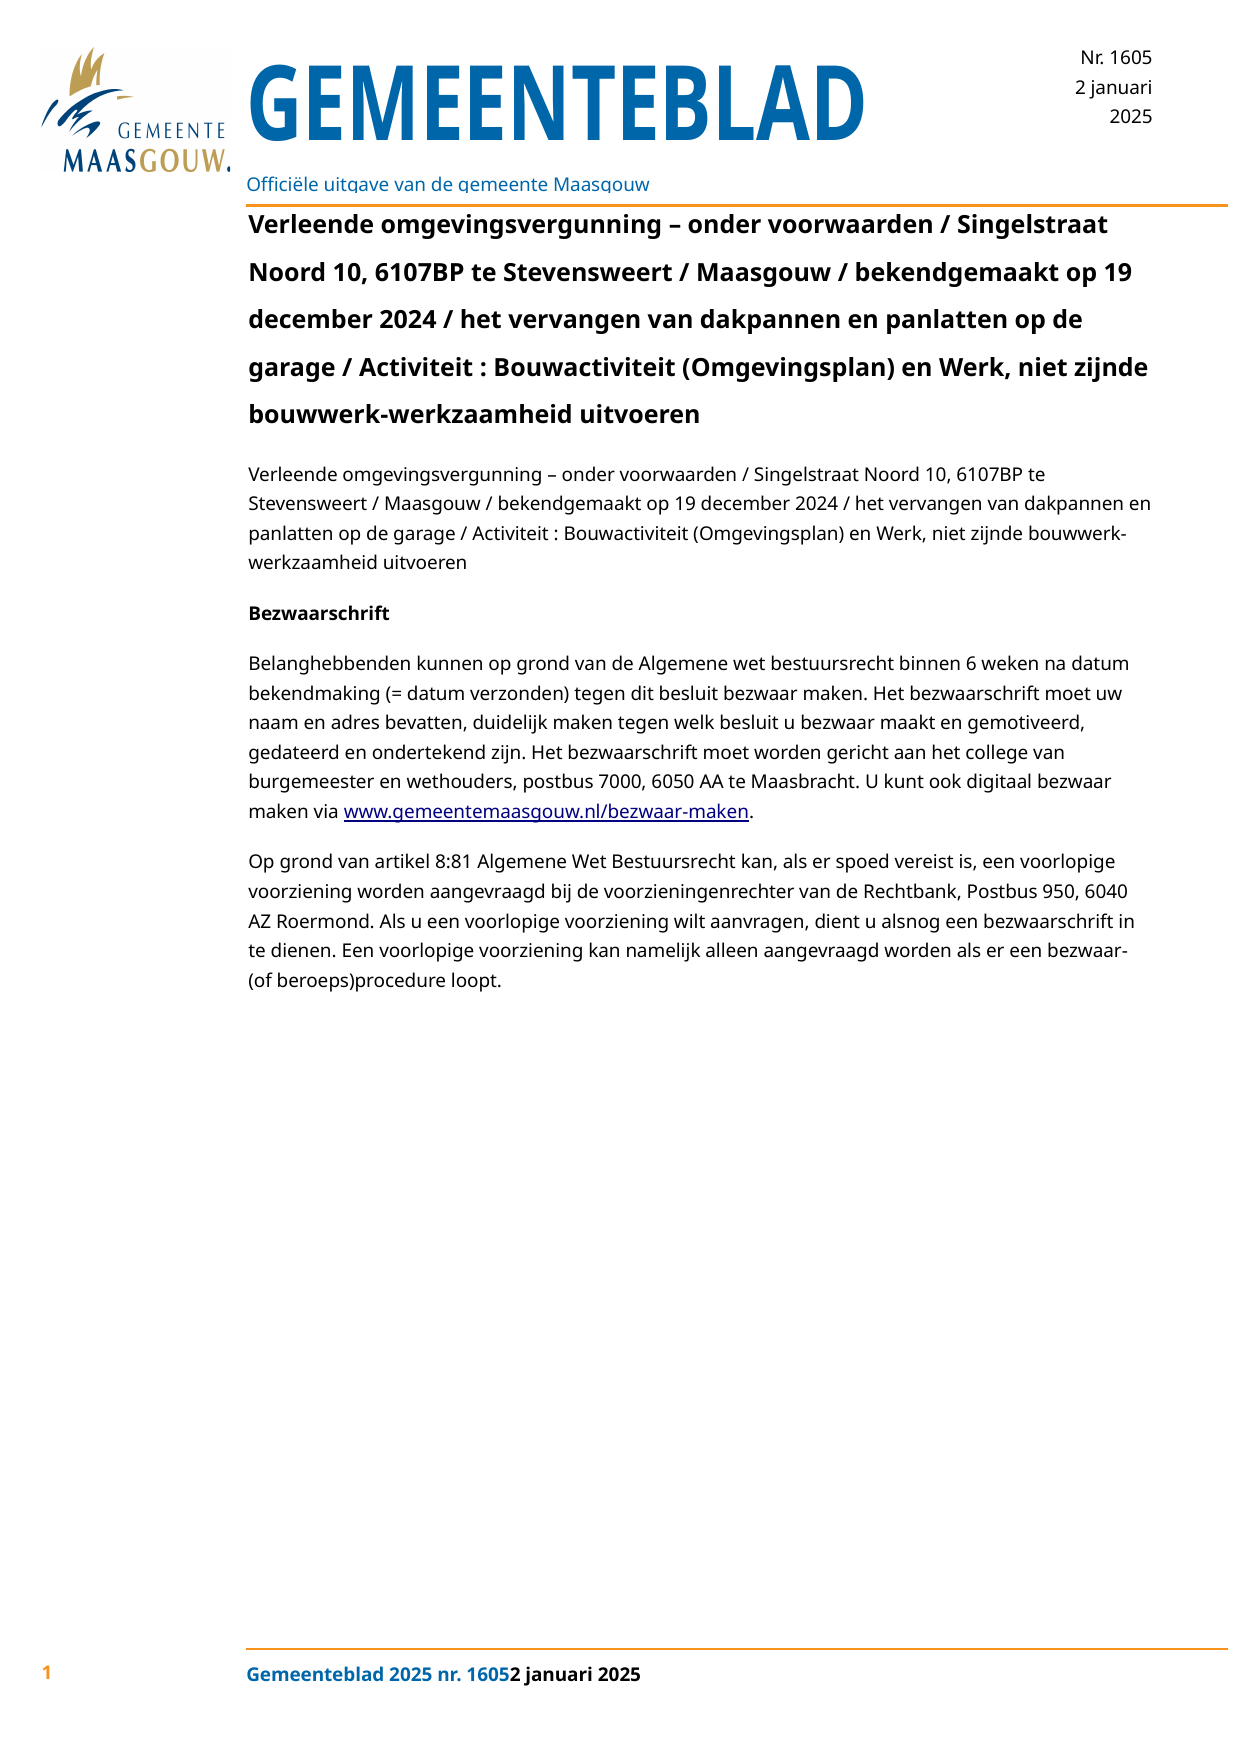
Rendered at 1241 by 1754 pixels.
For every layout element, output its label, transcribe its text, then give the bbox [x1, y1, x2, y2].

text Verleende omgevingsvergunning – onder voorwaarden / Singelstraat Noord 10, 6107BP te Stevensweert / Maasgouw / bekendgemaakt op 19 december 2024 / het vervangen van dakpannen en panlatten op de garage / Activiteit : Bouwactiviteit (Omgevingsplan) en Werk, niet zijnde bouwwerk-werkzaamheid uitvoeren [248, 461, 1152, 575]
text Bezwaarschrift [248, 600, 1152, 626]
text Op grond van artikel 8:81 Algemene Wet Bestuursrecht kan, als er spoed vereist is, een voorlopige voorziening worden aangevraagd bij de voorzieningenrechter van de Rechtbank, Postbus 950, 6040 AZ Roermond. Als u een voorlopige voorziening wilt aanvragen, dient u alsnog een bezwaarschrift in te dienen. Een voorlopige voorziening kan namelijk alleen aangevraagd worden als er een bezwaar- (of beroeps)procedure loopt. [248, 849, 1152, 993]
text Belanghebbenden kunnen op grond van de Algemene wet bestuursrecht binnen 6 weken na datum bekendmaking (= datum verzonden) tegen dit besluit bezwaar maken. Het bezwaarschrift moet uw naam en adres bevatten, duidelijk maken tegen welk besluit u bezwaar maakt en gemotiveerd, gedateerd en ondertekend zijn. Het bezwaarschrift moet worden gericht aan het college van burgemeester en wethouders, postbus 7000, 6050 AA te Maasbracht. U kunt ook digitaal bezwaar maken via www.gemeentemaasgouw.nl/bezwaar-maken. [248, 650, 1152, 824]
text Verleende omgevingsvergunning – onder voorwaarden / Singelstraat Noord 10, 6107BP te Stevensweert / Maasgouw / bekendgemaakt op 19 december 2024 / het vervangen van dakpannen en panlatten op de garage / Activiteit : Bouwactiviteit (Omgevingsplan) en Werk, niet zijnde bouwwerk-werkzaamheid uitvoeren [248, 207, 1152, 431]
picture [41, 47, 231, 172]
